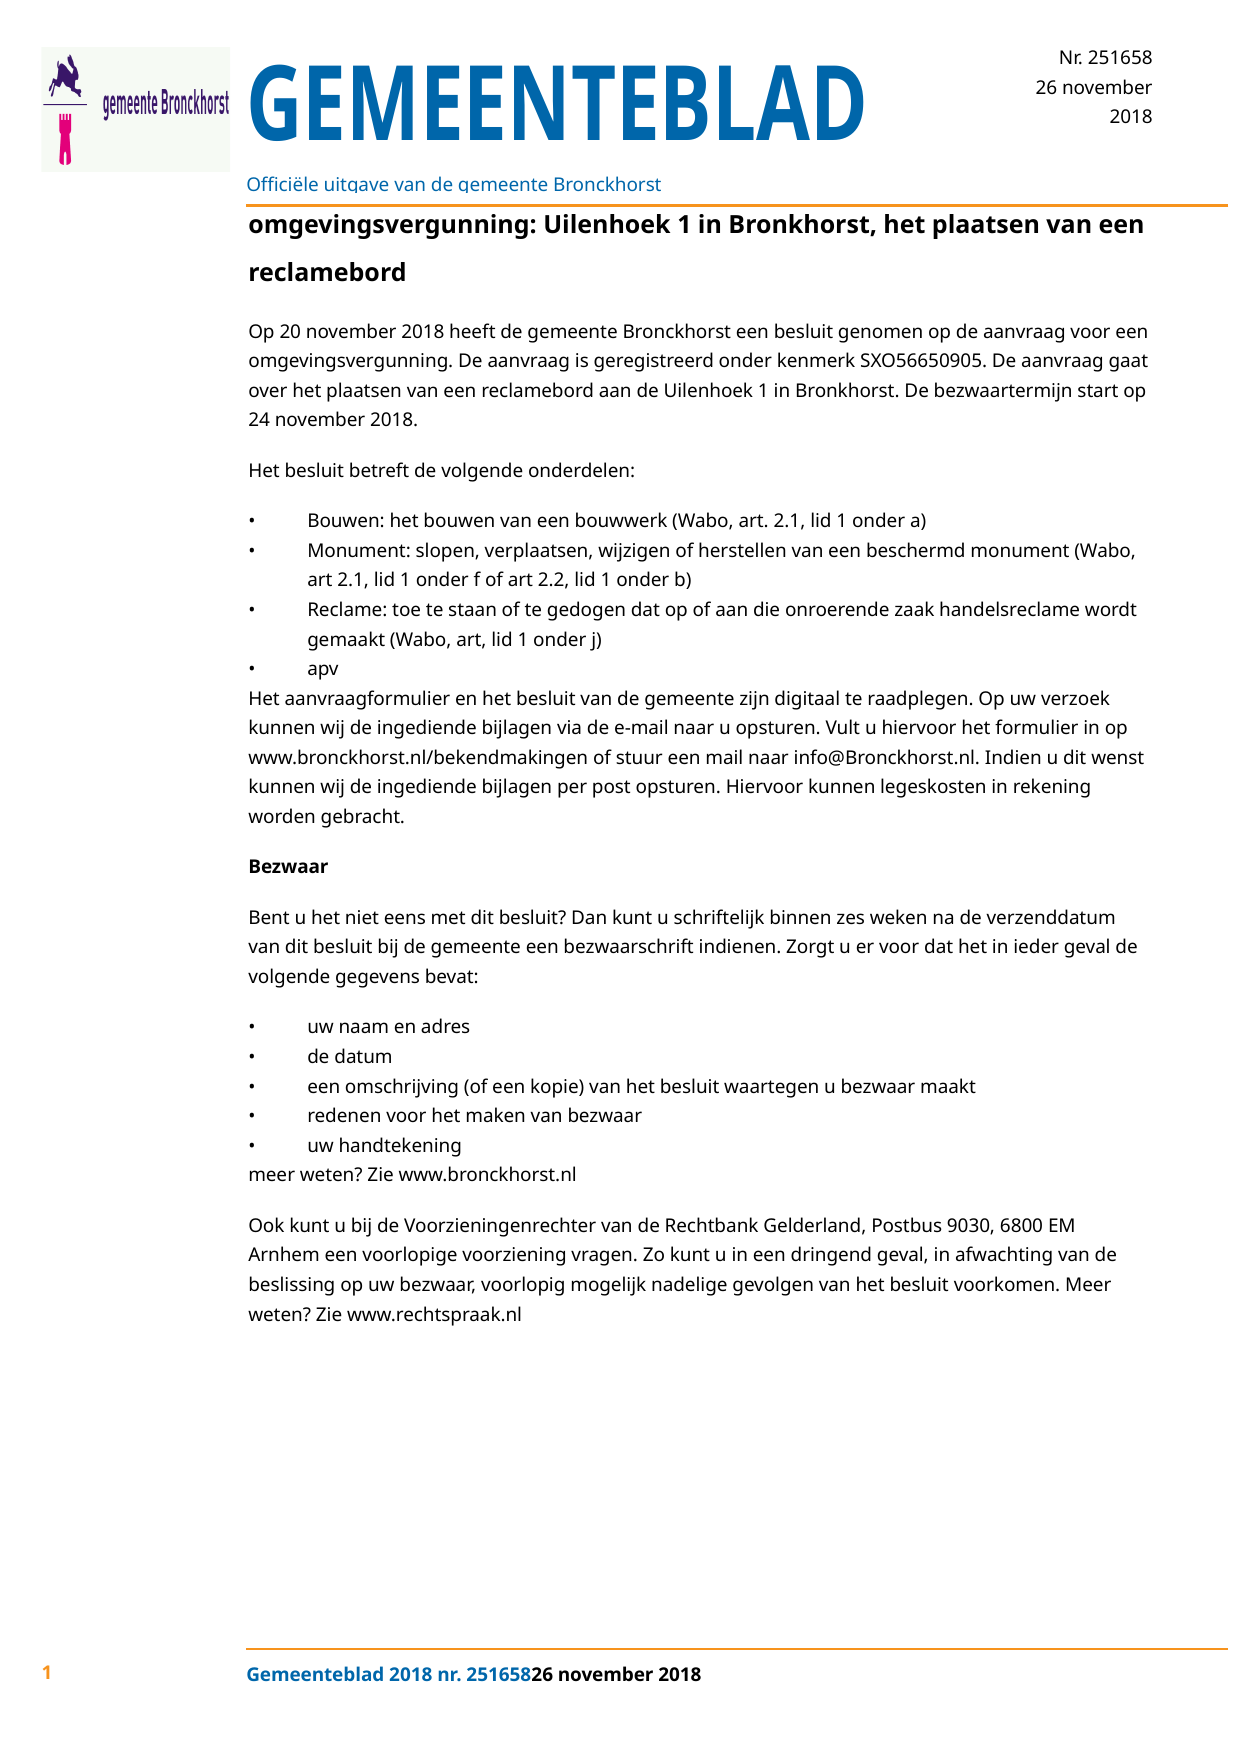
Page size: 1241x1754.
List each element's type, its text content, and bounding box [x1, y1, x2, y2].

picture [41, 47, 231, 172]
text Op 20 november 2018 heeft de gemeente Bronckhorst een besluit genomen op de aanvraag voor een omgevingsvergunning. De aanvraag is geregistreerd onder kenmerk SXO56650905. De aanvraag gaat over het plaatsen van een reclamebord aan de Uilenhoek 1 in Bronkhorst. De bezwaartermijn start op 24 november 2018. [248, 318, 1152, 432]
text Het aanvraagformulier en het besluit van de gemeente zijn digitaal te raadplegen. Op uw verzoek kunnen wij de ingediende bijlagen via de e-mail naar u opsturen. Vult u hiervoor het formulier in op www.bronckhorst.nl/bekendmakingen of stuur een mail naar info@Bronckhorst.nl. Indien u dit wenst kunnen wij de ingediende bijlagen per post opsturen. Hiervoor kunnen legeskosten in rekening worden gebracht. [248, 685, 1152, 829]
list Reclame: toe te staan of te gedogen dat op of aan die onroerende zaak handelsreclame wordt gemaakt (Wabo, art, lid 1 onder j) [248, 596, 1152, 652]
text Bezwaar [248, 854, 1152, 879]
text Bent u het niet eens met dit besluit? Dan kunt u schriftelijk binnen zes weken na de verzenddatum van dit besluit bij de gemeente een bezwaarschrift indienen. Zorgt u er voor dat het in ieder geval de volgende gegevens bevat: [248, 904, 1152, 989]
list Monument: slopen, verplaatsen, wijzigen of herstellen van een beschermd monument (Wabo, art 2.1, lid 1 onder f of art 2.2, lid 1 onder b) [248, 537, 1152, 592]
list uw naam en adres [248, 1014, 1152, 1039]
text Het besluit betreft de volgende onderdelen: [248, 457, 1152, 483]
text meer weten? Zie www.bronckhorst.nl [248, 1162, 1152, 1187]
list uw handtekening [248, 1132, 1152, 1158]
list redenen voor het maken van bezwaar [248, 1102, 1152, 1128]
text omgevingsvergunning: Uilenhoek 1 in Bronkhorst, het plaatsen van een reclamebord [248, 207, 1152, 288]
list de datum [248, 1043, 1152, 1069]
text Ook kunt u bij de Voorzieningenrechter van de Rechtbank Gelderland, Postbus 9030, 6800 EM Arnhem een voorlopige voorziening vragen. Zo kunt u in een dringend geval, in afwachting van de beslissing op uw bezwaar, voorlopig mogelijk nadelige gevolgen van het besluit voorkomen. Meer weten? Zie www.rechtspraak.nl [248, 1212, 1152, 1327]
list Bouwen: het bouwen van een bouwwerk (Wabo, art. 2.1, lid 1 onder a) [248, 507, 1152, 533]
list een omschrijving (of een kopie) van het besluit waartegen u bezwaar maakt [248, 1073, 1152, 1099]
list apv [248, 655, 1152, 681]
